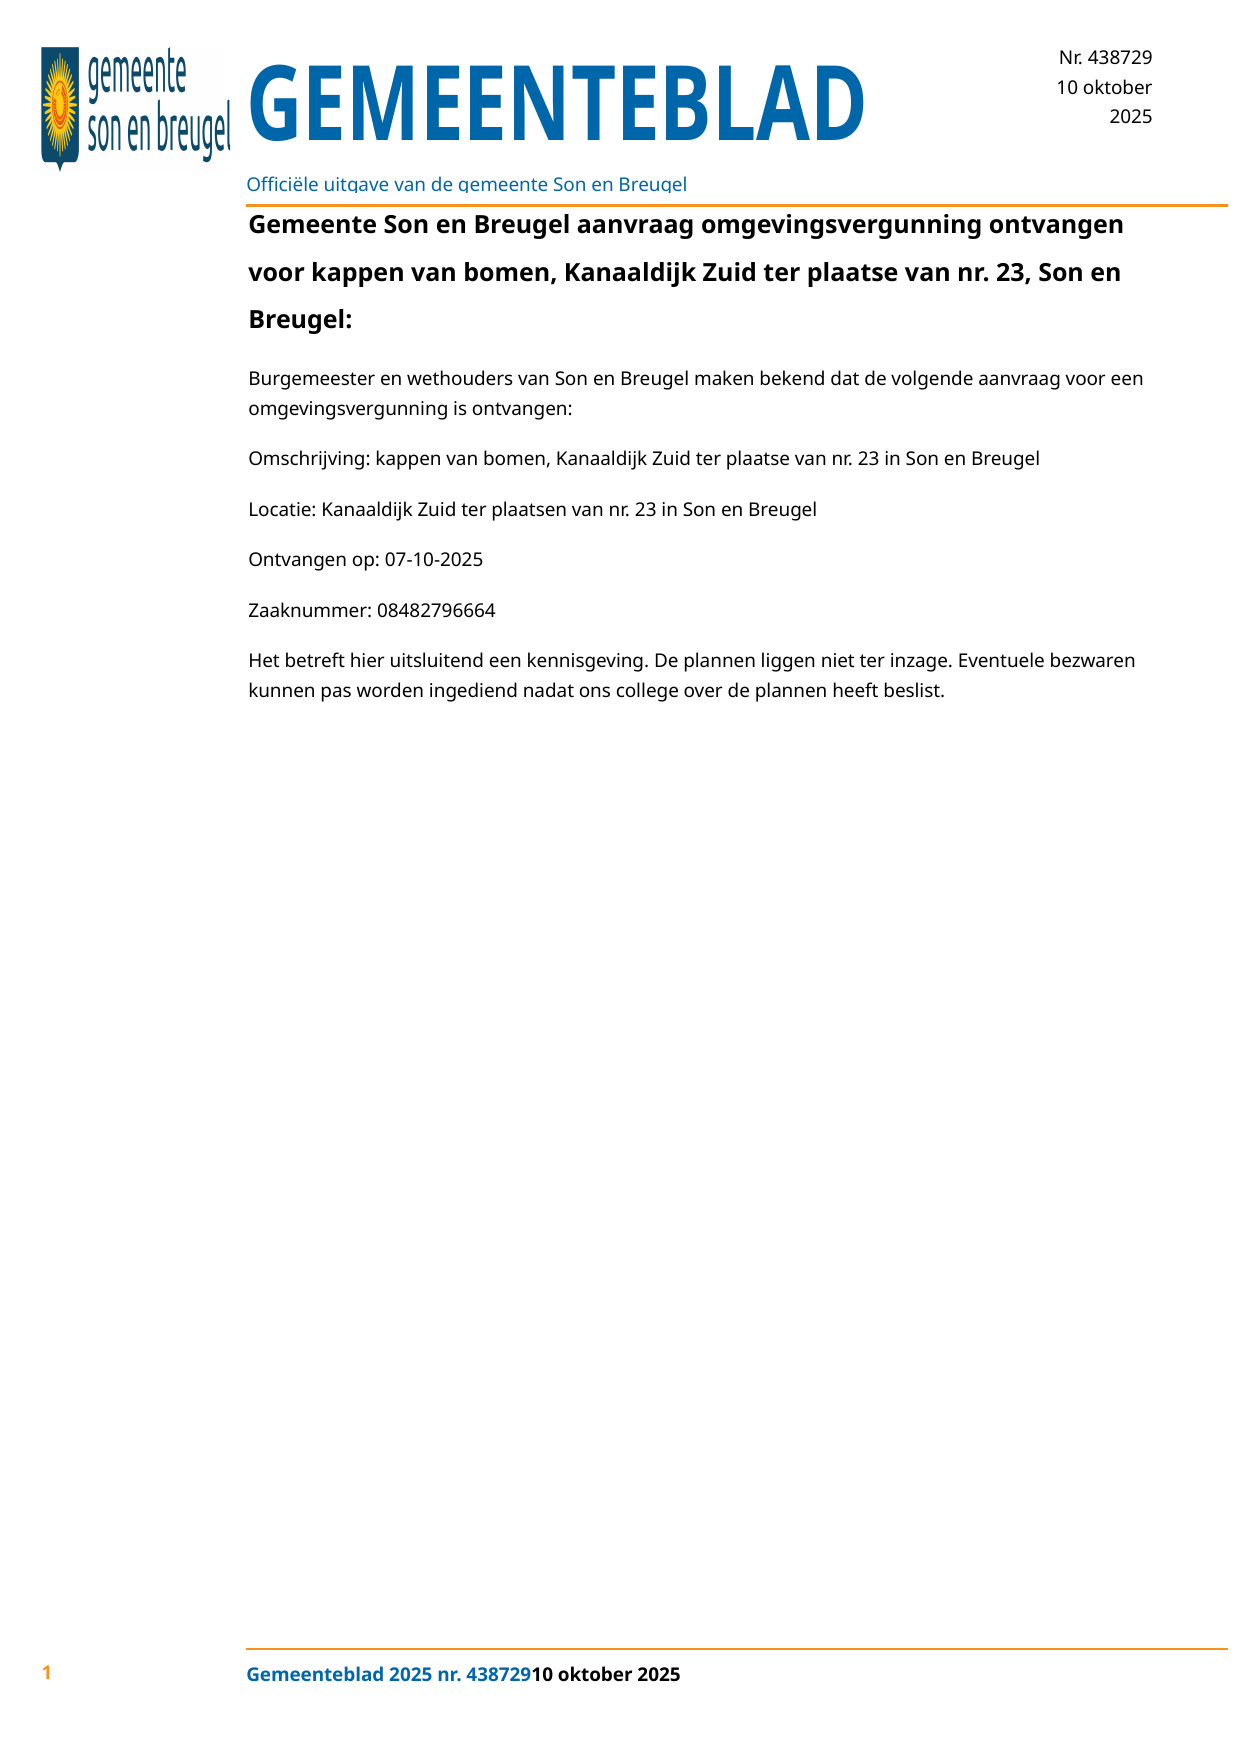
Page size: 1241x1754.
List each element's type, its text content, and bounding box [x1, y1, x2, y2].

text Zaaknummer: 08482796664 [248, 597, 1152, 622]
text Gemeente Son en Breugel aanvraag omgevingsvergunning ontvangen voor kappen van bomen, Kanaaldijk Zuid ter plaatse van nr. 23, Son en Breugel: [248, 207, 1152, 336]
text Het betreft hier uitsluitend een kennisgeving. De plannen liggen niet ter inzage. Eventuele bezwaren kunnen pas worden ingediend nadat ons college over de plannen heeft beslist. [248, 647, 1152, 702]
text Locatie: Kanaaldijk Zuid ter plaatsen van nr. 23 in Son en Breugel [248, 496, 1152, 522]
picture [41, 47, 231, 172]
text Ontvangen op: 07-10-2025 [248, 546, 1152, 572]
text Omschrijving: kappen van bomen, Kanaaldijk Zuid ter plaatse van nr. 23 in Son en Breugel [248, 446, 1152, 471]
text Burgemeester en wethouders van Son en Breugel maken bekend dat de volgende aanvraag voor een omgevingsvergunning is ontvangen: [248, 366, 1152, 421]
